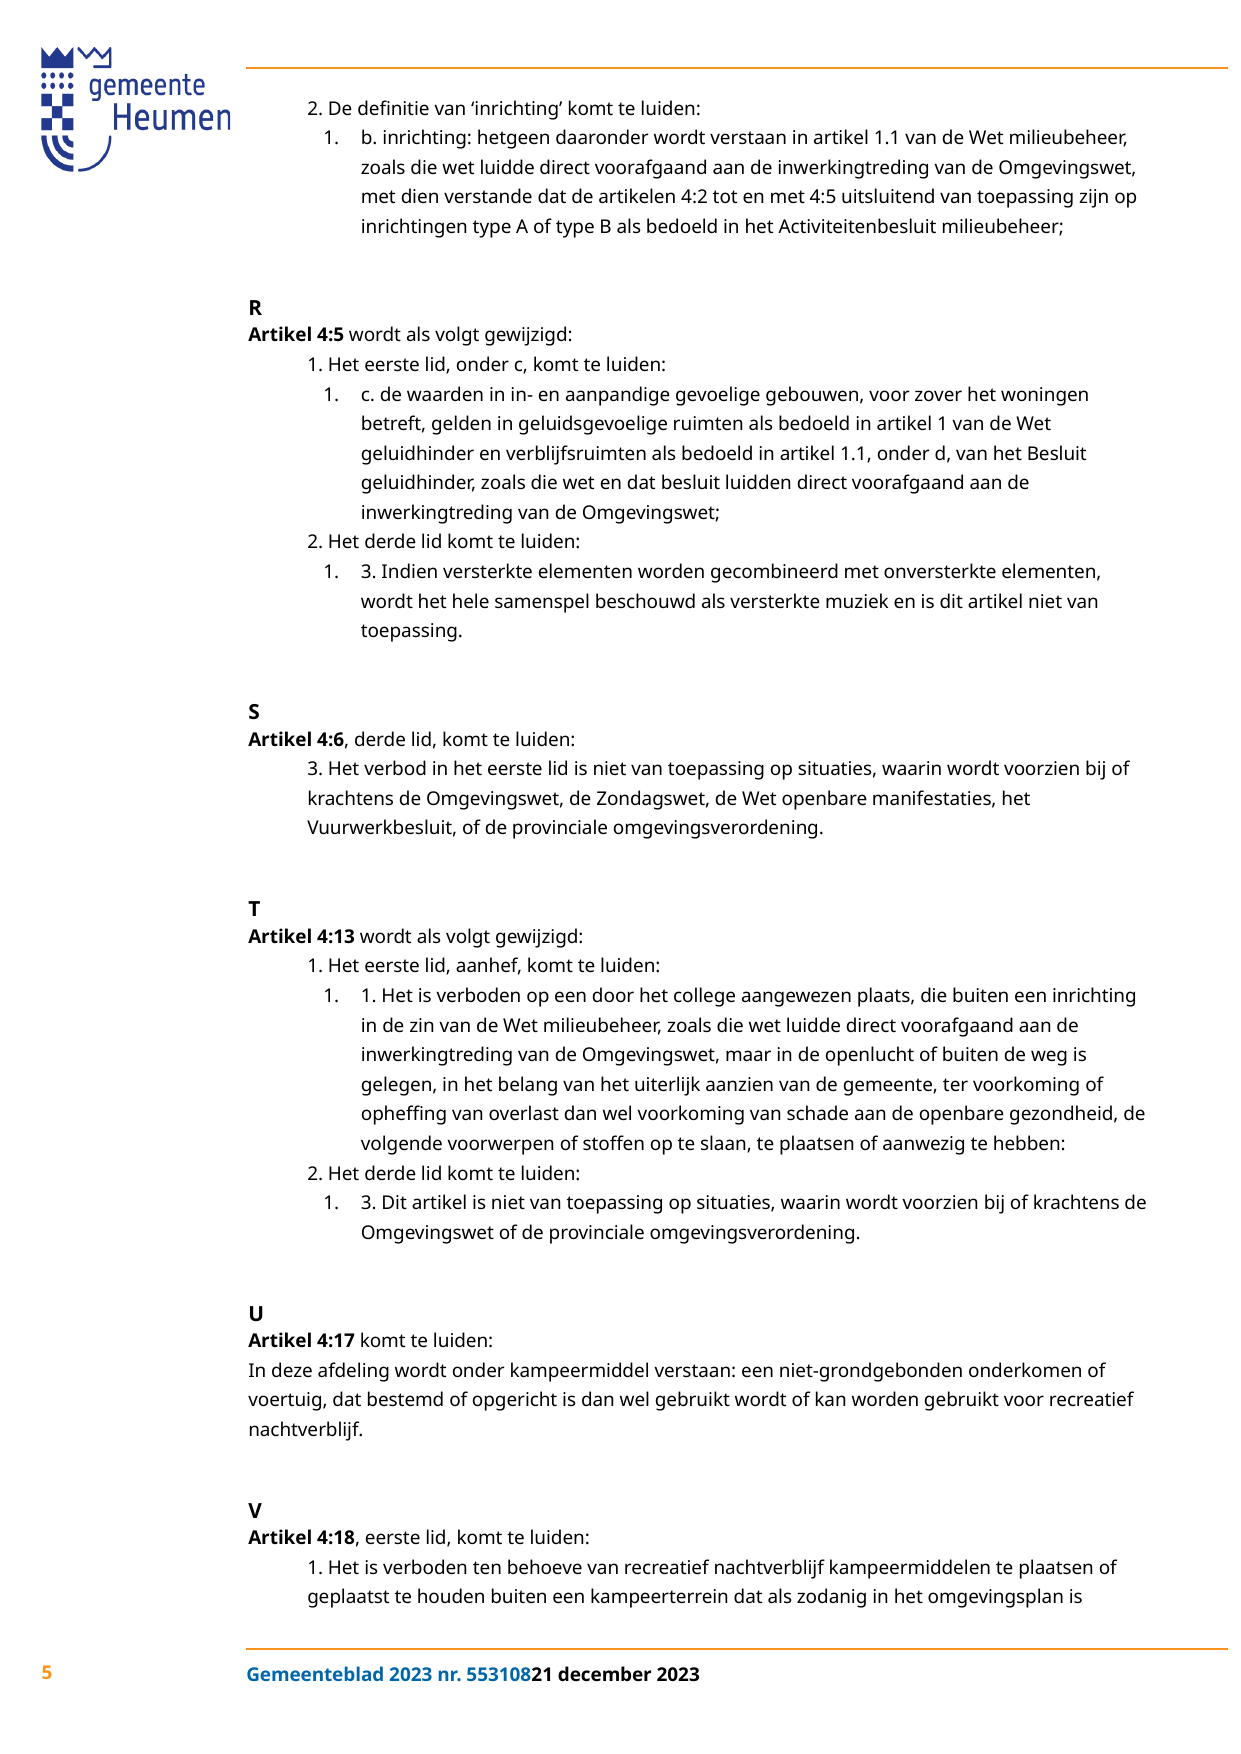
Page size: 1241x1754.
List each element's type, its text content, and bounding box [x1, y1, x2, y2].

text T [248, 894, 1152, 923]
text V [248, 1496, 1152, 1524]
text Artikel 4:18, eerste lid, komt te luiden: [248, 1524, 1152, 1550]
list 3. Het verbod in het eerste lid is niet van toepassing op situaties, waarin wordt voorzien bij of krachtens de Omgevingswet, de Zondagswet, de Wet openbare manifestaties, het Vuurwerkbesluit, of de provinciale omgevingsverordening. [248, 755, 1152, 840]
list 2. Het derde lid komt te luiden: [248, 1160, 1152, 1185]
text In deze afdeling wordt onder kampeermiddel verstaan: een niet-grondgebonden onderkomen of voertuig, dat bestemd of opgericht is dan wel gebruikt wordt of kan worden gebruikt voor recreatief nachtverblijf. [248, 1357, 1152, 1442]
text U [248, 1299, 1152, 1327]
list 2. Het derde lid komt te luiden: [248, 529, 1152, 554]
list 1. Het eerste lid, onder c, komt te luiden: [248, 351, 1152, 377]
list 1. Het is verboden op een door het college aangewezen plaats, die buiten een inrichting in de zin van de Wet milieubeheer, zoals die wet luidde direct voorafgaand aan de inwerkingtreding van de Omgevingswet, maar in de openlucht of buiten de weg is gelegen, in het belang van het uiterlijk aanzien van de gemeente, ter voorkoming of opheffing van overlast dan wel voorkoming van schade aan de openbare gezondheid, de volgende voorwerpen of stoffen op te slaan, te plaatsen of aanwezig te hebben: [323, 982, 1152, 1156]
list 1. Het eerste lid, aanhef, komt te luiden: [248, 953, 1152, 978]
text Artikel 4:6, derde lid, komt te luiden: [248, 726, 1152, 752]
text R [248, 293, 1152, 322]
text Artikel 4:5 wordt als volgt gewijzigd: [248, 322, 1152, 347]
list 3. Indien versterkte elementen worden gecombineerd met onversterkte elementen, wordt het hele samenspel beschouwd als versterkte muziek en is dit artikel niet van toepassing. [323, 558, 1152, 643]
text S [248, 697, 1152, 726]
list 1. Het is verboden ten behoeve van recreatief nachtverblijf kampeermiddelen te plaatsen of geplaatst te houden buiten een kampeerterrein dat als zodanig in het omgevingsplan is [248, 1554, 1152, 1609]
list 2. De definitie van ‘inrichting’ komt te luiden: [248, 95, 1152, 121]
list c. de waarden in in- en aanpandige gevoelige gebouwen, voor zover het woningen betreft, gelden in geluidsgevoelige ruimten als bedoeld in artikel 1 van de Wet geluidhinder en verblijfsruimten als bedoeld in artikel 1.1, onder d, van het Besluit geluidhinder, zoals die wet en dat besluit luidden direct voorafgaand aan de inwerkingtreding van de Omgevingswet; [323, 381, 1152, 525]
picture [41, 47, 231, 172]
list b. inrichting: hetgeen daaronder wordt verstaan in artikel 1.1 van de Wet milieubeheer, zoals die wet luidde direct voorafgaand aan de inwerkingtreding van de Omgevingswet, met dien verstande dat de artikelen 4:2 tot en met 4:5 uitsluitend van toepassing zijn op inrichtingen type A of type B als bedoeld in het Activiteitenbesluit milieubeheer; [323, 124, 1152, 239]
list 3. Dit artikel is niet van toepassing op situaties, waarin wordt voorzien bij of krachtens de Omgevingswet of de provinciale omgevingsverordening. [323, 1189, 1152, 1244]
text Artikel 4:17 komt te luiden: [248, 1327, 1152, 1353]
text Artikel 4:13 wordt als volgt gewijzigd: [248, 923, 1152, 949]
